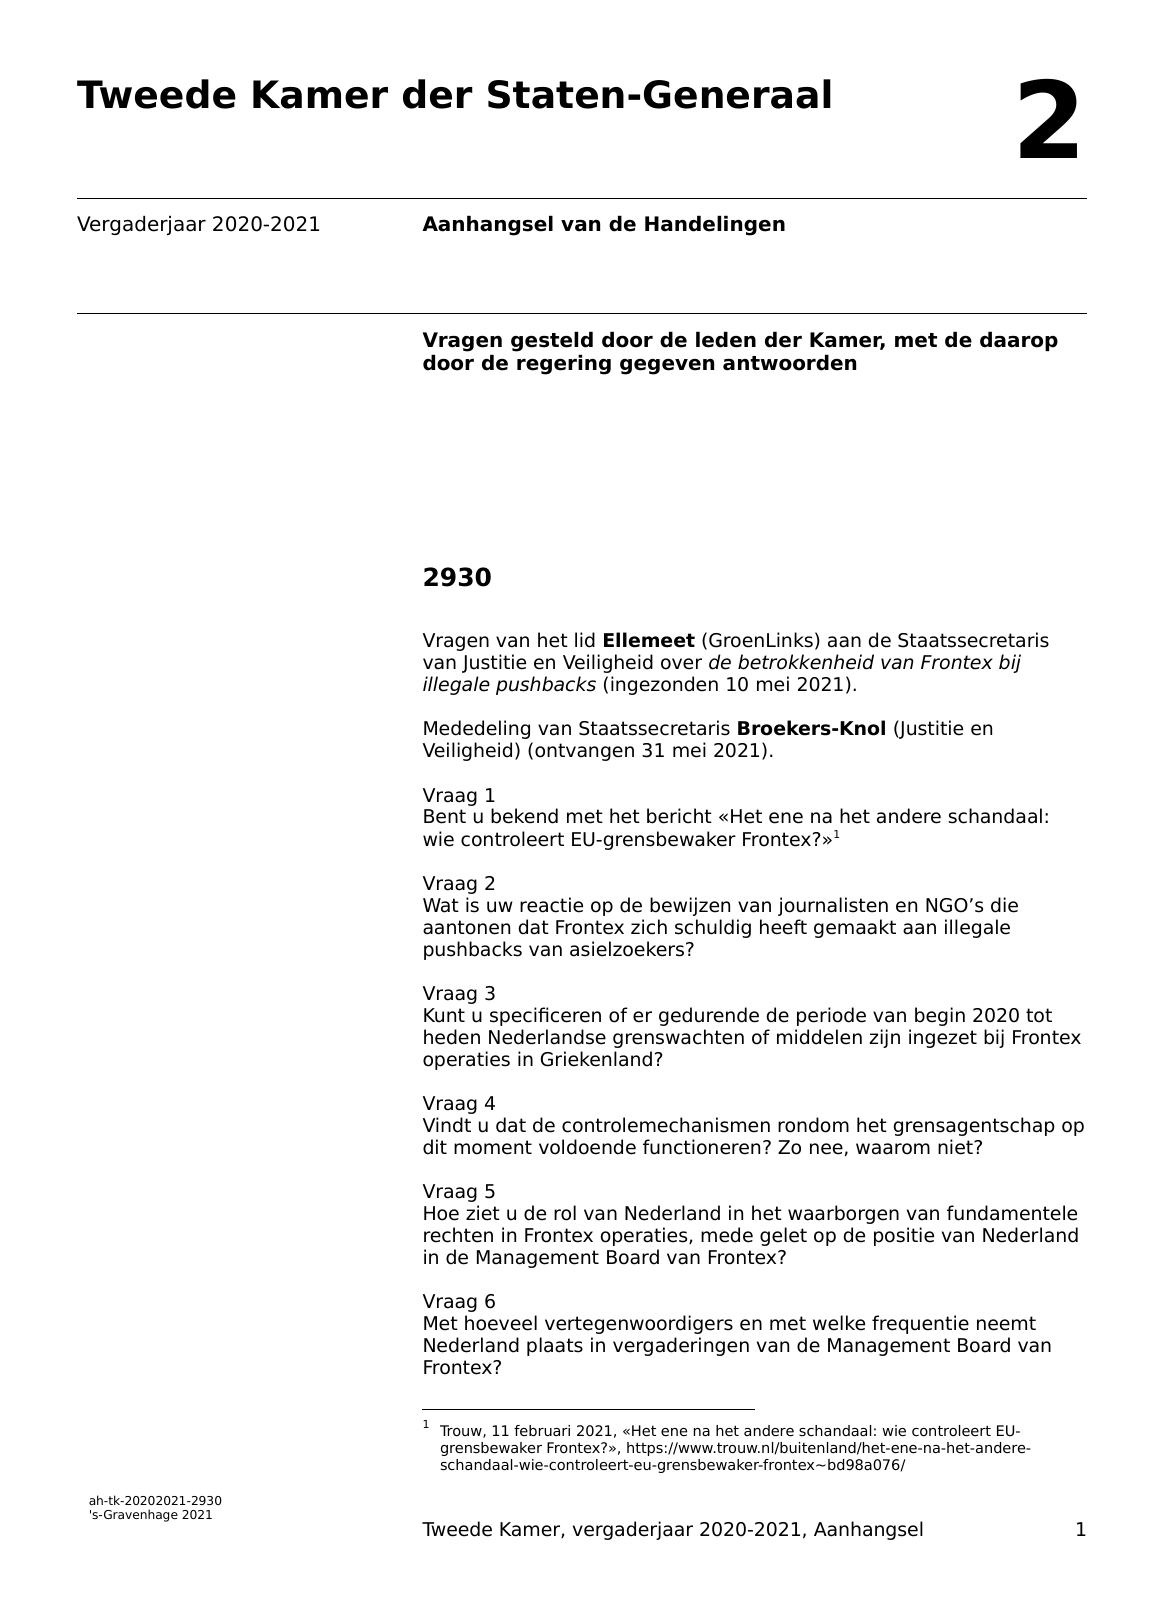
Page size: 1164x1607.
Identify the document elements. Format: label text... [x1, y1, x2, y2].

table_cell Aanhangsel van de Handelingen [422, 199, 1087, 313]
text Vraag 1 [422, 784, 1087, 806]
text Vraag 4 [422, 1093, 1087, 1115]
table_header Tweede Kamer der Staten-Generaal [77, 59, 886, 198]
text Met hoeveel vertegenwoordigers en met welke frequentie neemt Nederland plaats in vergaderingen van de Management Board van Frontex? [422, 1313, 1087, 1379]
text Wat is uw reactie op de bewijzen van journalisten en NGO’s die aantonen dat Frontex zich schuldig heeft gemaakt aan illegale pushbacks van asielzoekers? [422, 894, 1087, 961]
text Hoe ziet u de rol van Nederland in het waarborgen van fundamentele rechten in Frontex operaties, mede gelet op de positie van Nederland in de Management Board van Frontex? [422, 1203, 1087, 1269]
text Vraag 3 [422, 983, 1087, 1005]
text Kunt u specificeren of er gedurende de periode van begin 2020 tot heden Nederlandse grenswachten of middelen zijn ingezet bij Frontex operaties in Griekenland? [422, 1005, 1087, 1071]
text Vragen van het lid Ellemeet (GroenLinks) aan de Staatssecretaris van Justitie en Veiligheid over de betrokkenheid van Frontex bij illegale pushbacks (ingezonden 10 mei 2021). [422, 630, 1087, 696]
text Vraag 5 [422, 1181, 1087, 1203]
text ah-tk-20202021-2930 [88, 1494, 323, 1508]
text 2930 [422, 563, 1087, 592]
text Vraag 2 [422, 873, 1087, 894]
text Bent u bekend met het bericht «Het ene na het andere schandaal: wie controleert EU-grensbewaker Frontex?» [422, 806, 1087, 850]
text Vraag 6 [422, 1291, 1087, 1313]
text 's-Gravenhage 2021 [88, 1508, 323, 1522]
table_cell [77, 314, 422, 375]
table_header 2 [886, 59, 1087, 198]
table_cell Vergaderjaar 2020-2021 [77, 199, 422, 313]
table_cell Vragen gesteld door de leden der Kamer, met de daarop door de regering gegeven antwoorden [422, 314, 1087, 375]
text Vindt u dat de controlemechanismen rondom het grensagentschap op dit moment voldoende functioneren? Zo nee, waarom niet? [422, 1115, 1087, 1159]
text Trouw, 11 februari 2021, «Het ene na het andere schandaal: wie controleert EU-grensbewaker Frontex?», https://www.trouw.nl/buitenland/het-ene-na-het-andere-schandaal-wie-controleert-eu-grensbewaker-frontex~bd98a076/ [422, 1418, 1087, 1474]
text Mededeling van Staatssecretaris Broekers-Knol (Justitie en Veiligheid) (ontvangen 31 mei 2021). [422, 718, 1087, 762]
